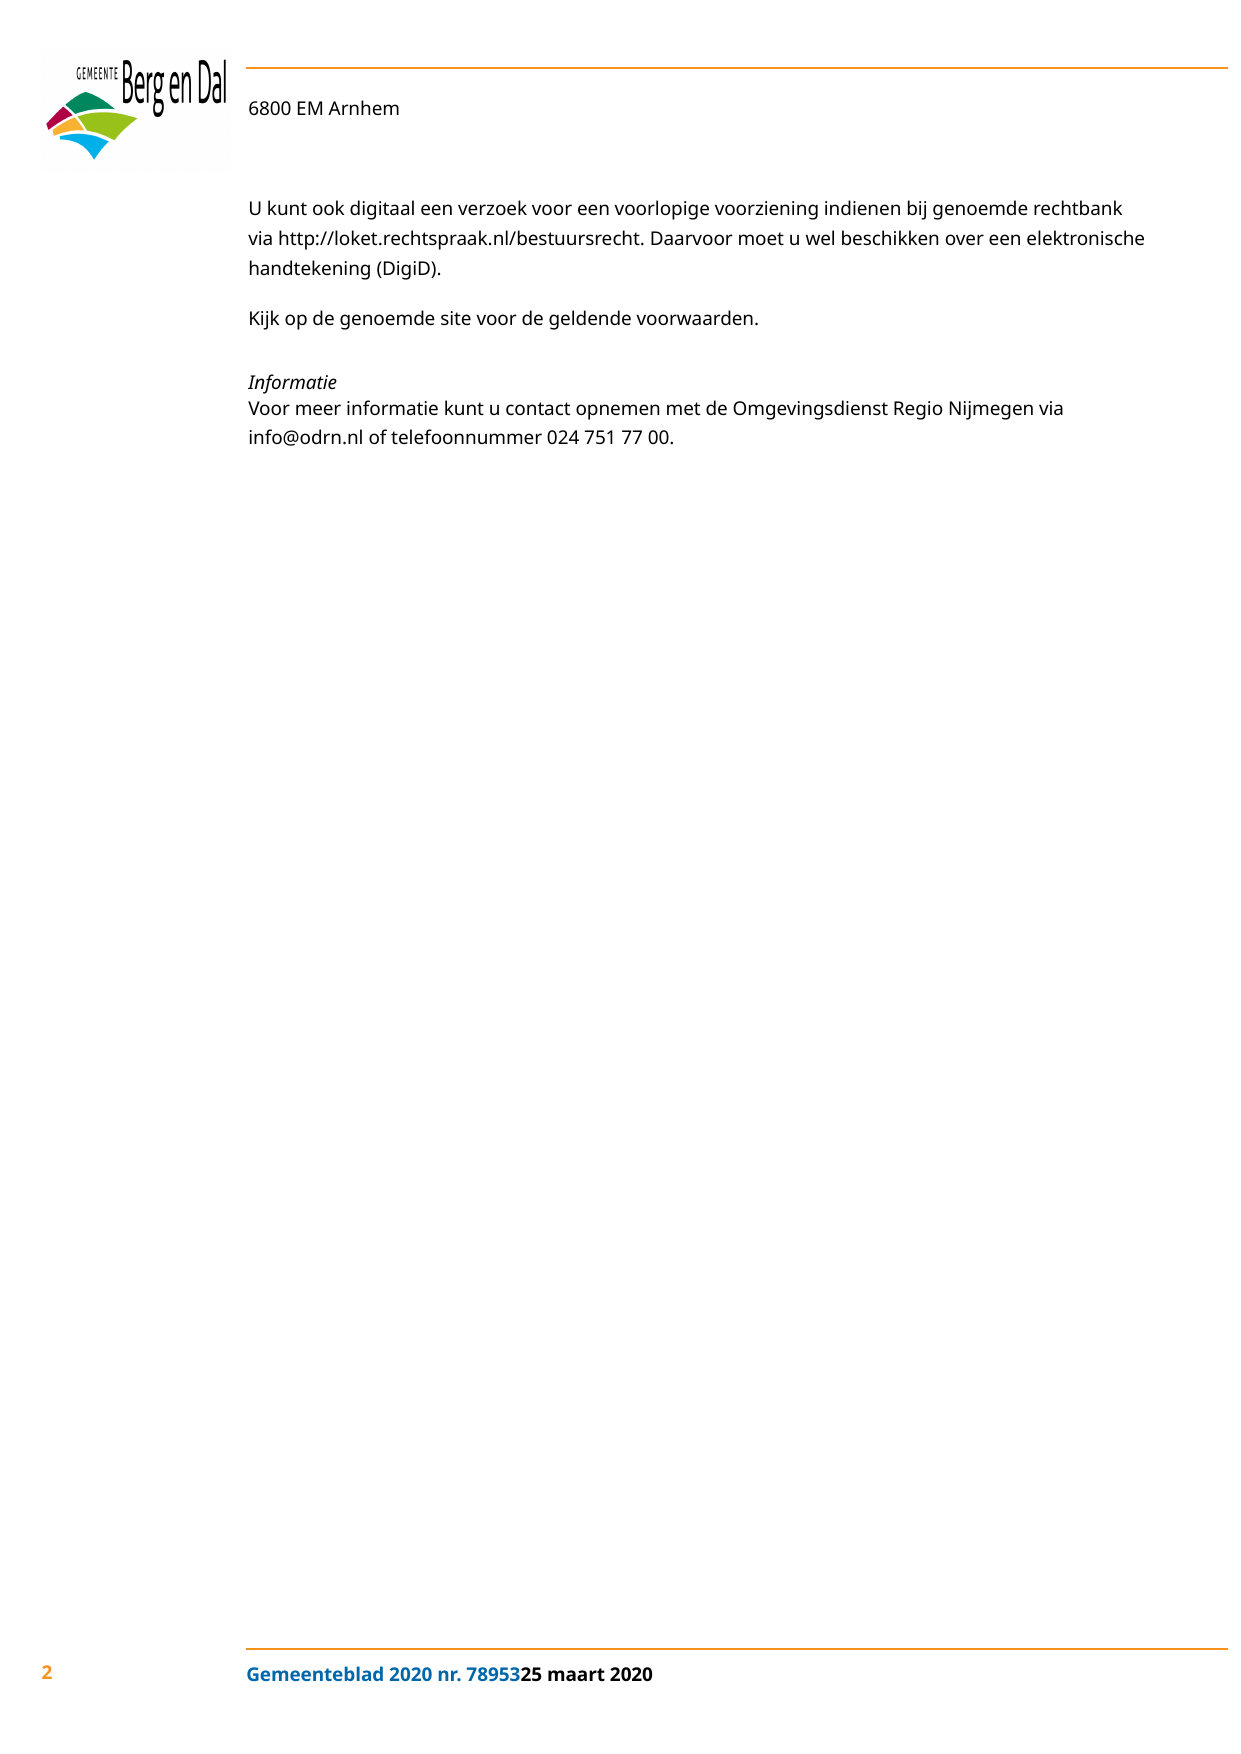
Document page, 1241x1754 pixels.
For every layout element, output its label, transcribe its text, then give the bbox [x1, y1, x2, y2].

text Kijk op de genoemde site voor de geldende voorwaarden. [248, 305, 1152, 331]
text Voor meer informatie kunt u contact opnemen met de Omgevingsdienst Regio Nijmegen via info@odrn.nl of telefoonnummer 024 751 77 00. [248, 395, 1152, 450]
picture [41, 47, 231, 172]
text Informatie [248, 369, 1152, 395]
text U kunt ook digitaal een verzoek voor een voorlopige voorziening indienen bij genoemde rechtbank via http://loket.rechtspraak.nl/bestuursrecht. Daarvoor moet u wel beschikken over een elektronische handtekening (DigiD). [248, 196, 1152, 281]
text 6800 EM Arnhem [248, 95, 1152, 121]
